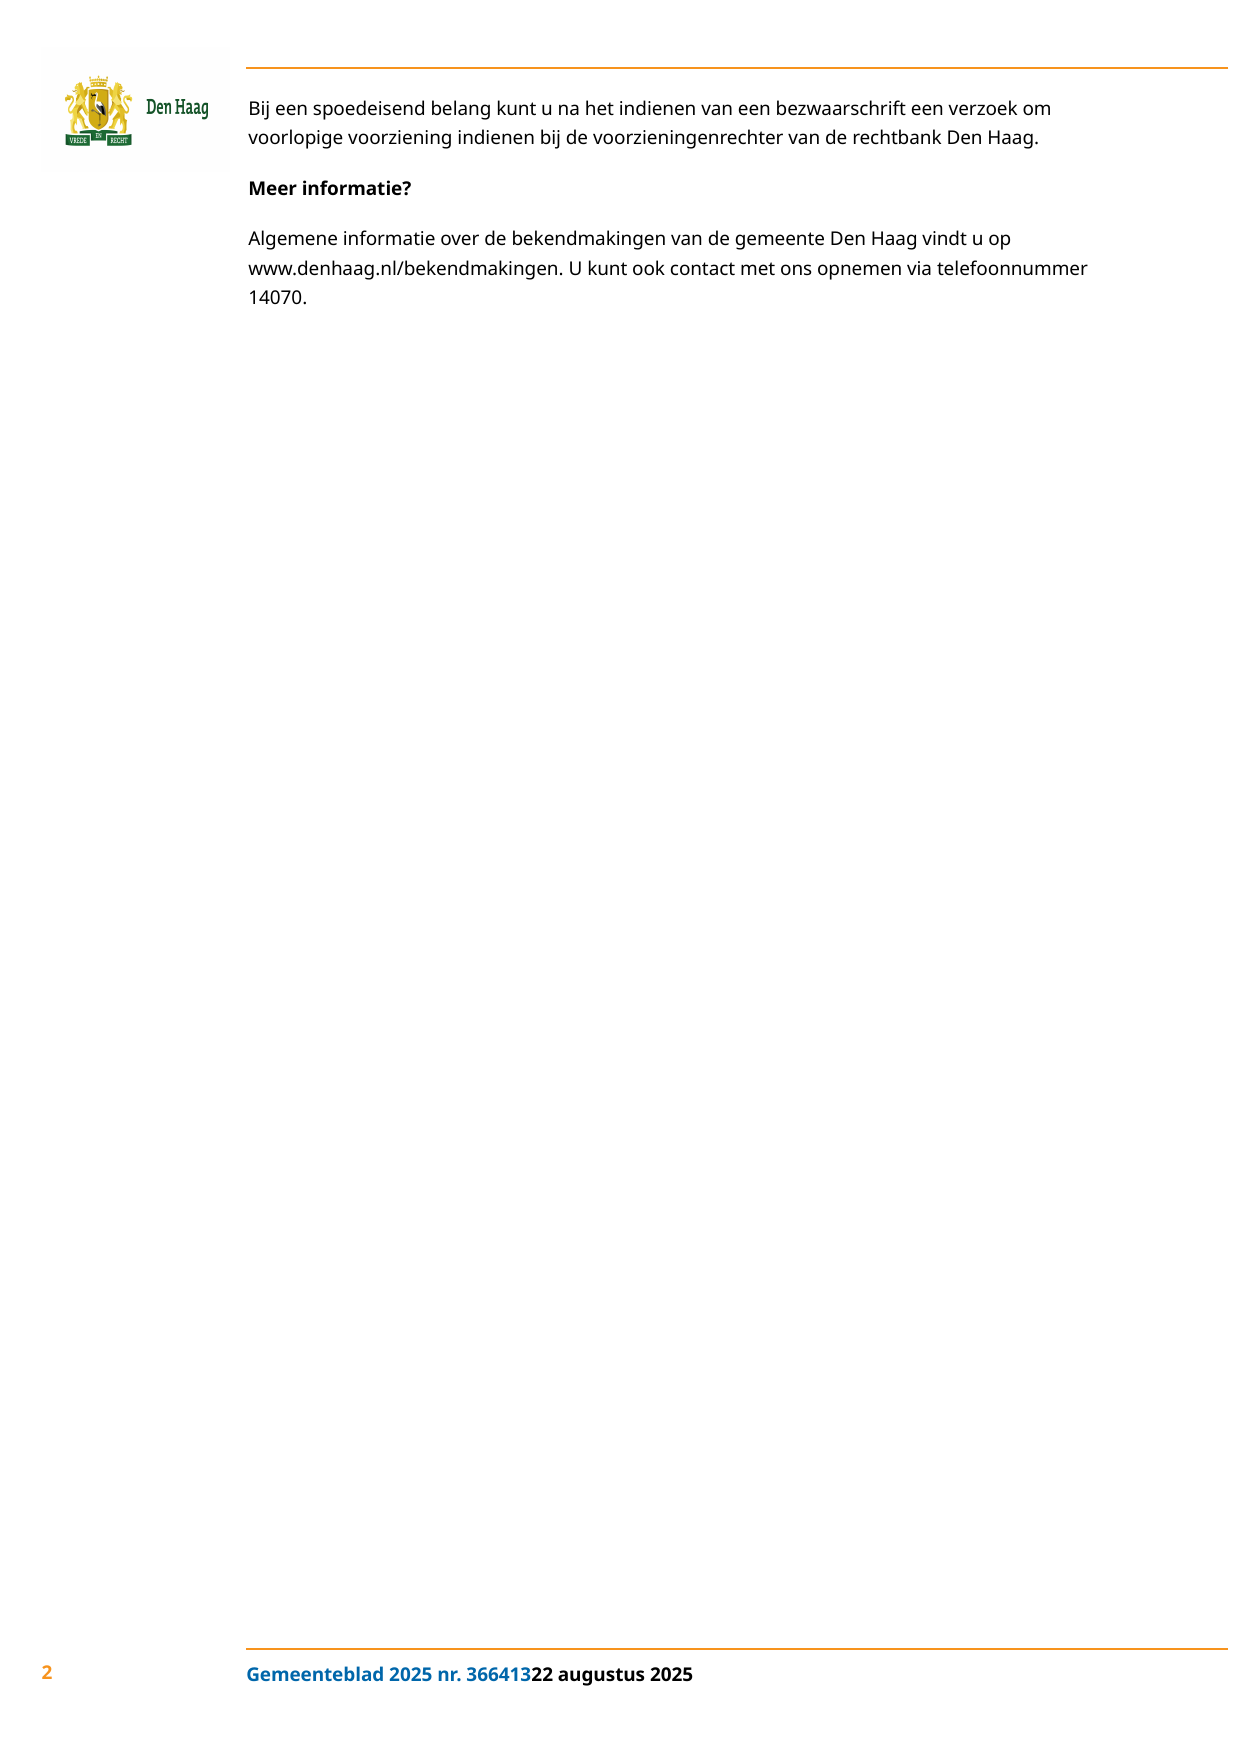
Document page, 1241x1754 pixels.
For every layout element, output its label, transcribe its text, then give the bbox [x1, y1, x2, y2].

text Algemene informatie over de bekendmakingen van de gemeente Den Haag vindt u op www.denhaag.nl/bekendmakingen. U kunt ook contact met ons opnemen via telefoonnummer 14070. [248, 225, 1152, 310]
picture [41, 47, 231, 172]
text Meer informatie? [248, 175, 1152, 201]
text Bij een spoedeisend belang kunt u na het indienen van een bezwaarschrift een verzoek om voorlopige voorziening indienen bij de voorzieningenrechter van de rechtbank Den Haag. [248, 95, 1152, 150]
